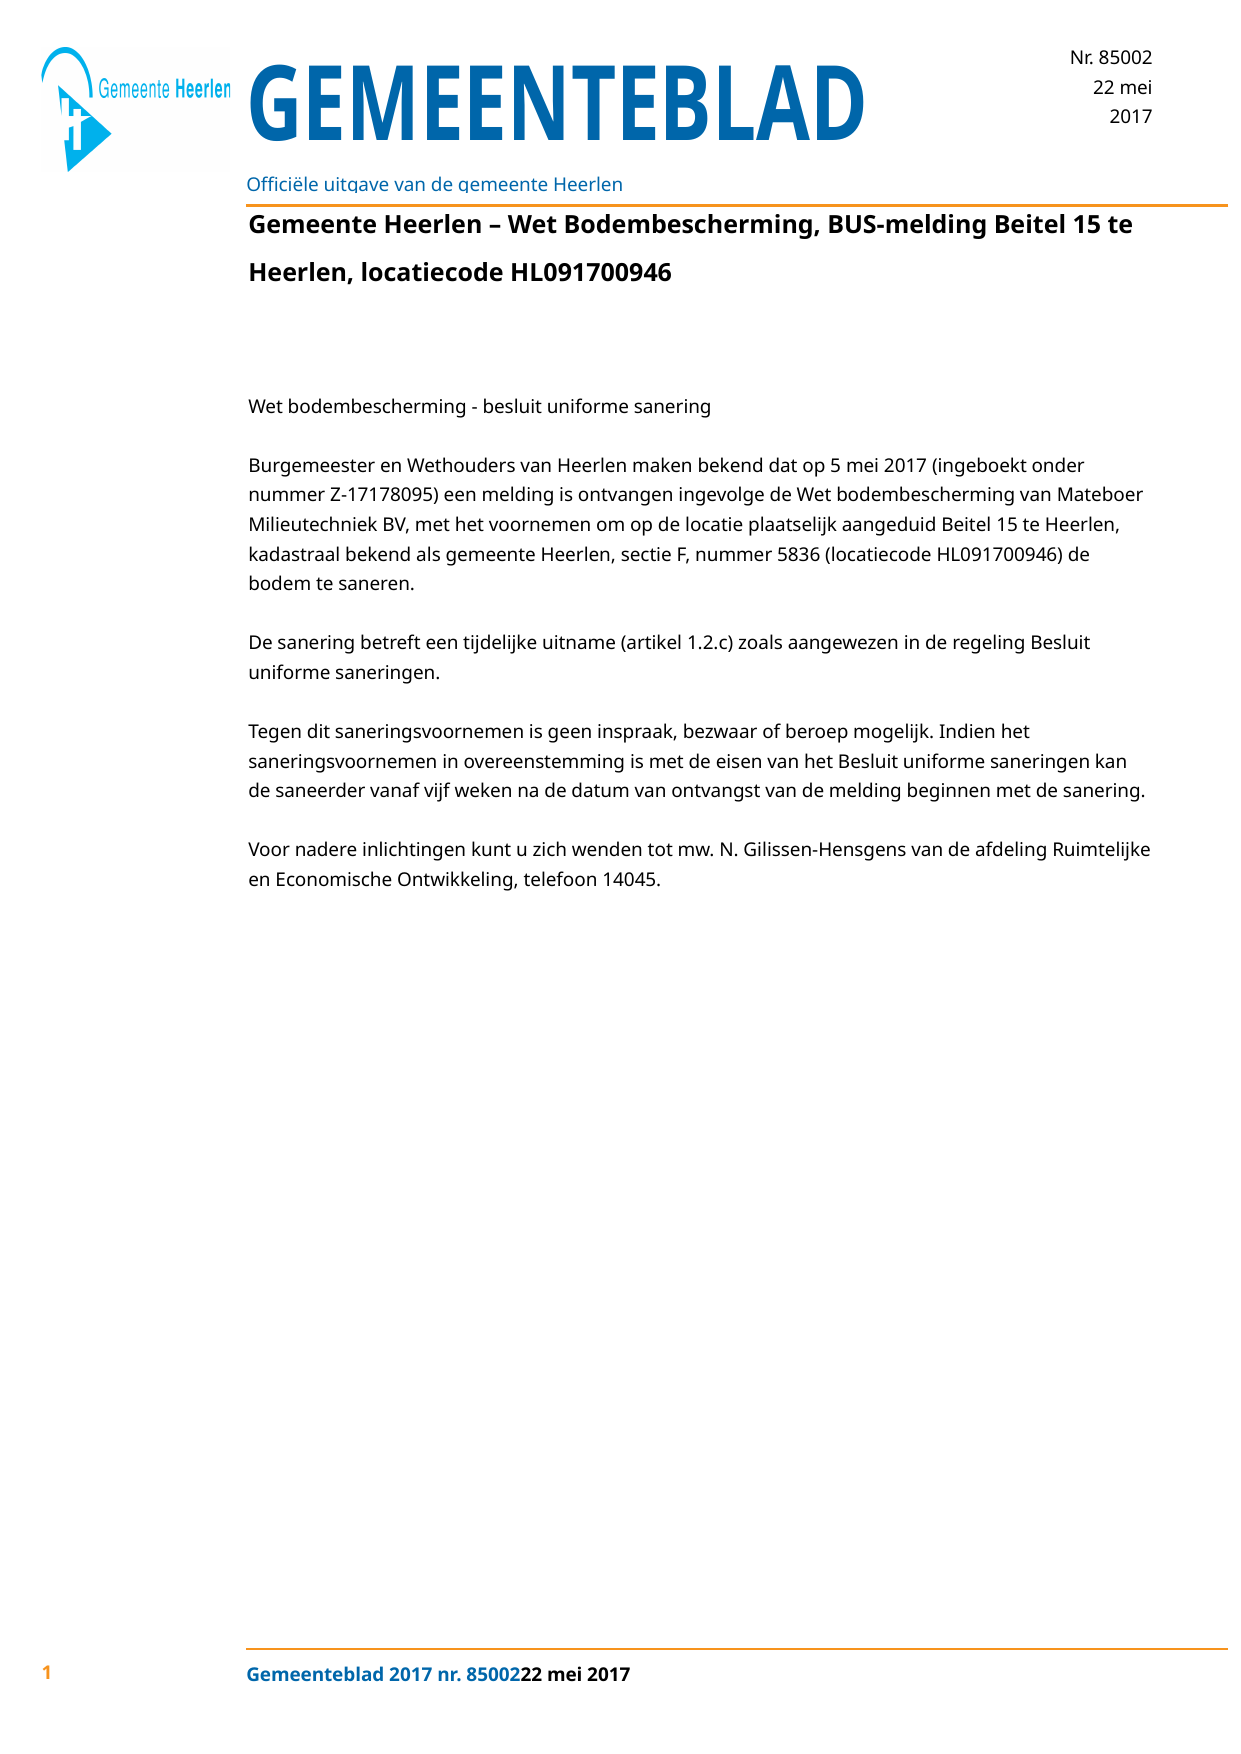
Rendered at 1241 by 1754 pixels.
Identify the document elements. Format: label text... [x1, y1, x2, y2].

text Gemeente Heerlen – Wet Bodembescherming, BUS-melding Beitel 15 te Heerlen, locatiecode HL091700946 [248, 207, 1152, 288]
text Tegen dit saneringsvoornemen is geen inspraak, bezwaar of beroep mogelijk. Indien het saneringsvoornemen in overeenstemming is met de eisen van het Besluit uniforme saneringen kan de saneerder vanaf vijf weken na de datum van ontvangst van de melding beginnen met de sanering. [248, 718, 1152, 803]
text Wet bodembescherming - besluit uniforme sanering [248, 393, 1152, 419]
text De sanering betreft een tijdelijke uitname (artikel 1.2.c) zoals aangewezen in de regeling Besluit uniforme saneringen. [248, 629, 1152, 685]
text Voor nadere inlichtingen kunt u zich wenden tot mw. N. Gilissen-Hensgens van de afdeling Ruimtelijke en Economische Ontwikkeling, telefoon 14045. [248, 837, 1152, 892]
text Burgemeester en Wethouders van Heerlen maken bekend dat op 5 mei 2017 (ingeboekt onder nummer Z-17178095) een melding is ontvangen ingevolge de Wet bodembescherming van Mateboer Milieutechniek BV, met het voornemen om op de locatie plaatselijk aangeduid Beitel 15 te Heerlen, kadastraal bekend als gemeente Heerlen, sectie F, nummer 5836 (locatiecode HL091700946) de bodem te saneren. [248, 452, 1152, 596]
picture [41, 47, 58, 70]
picture [41, 47, 231, 172]
